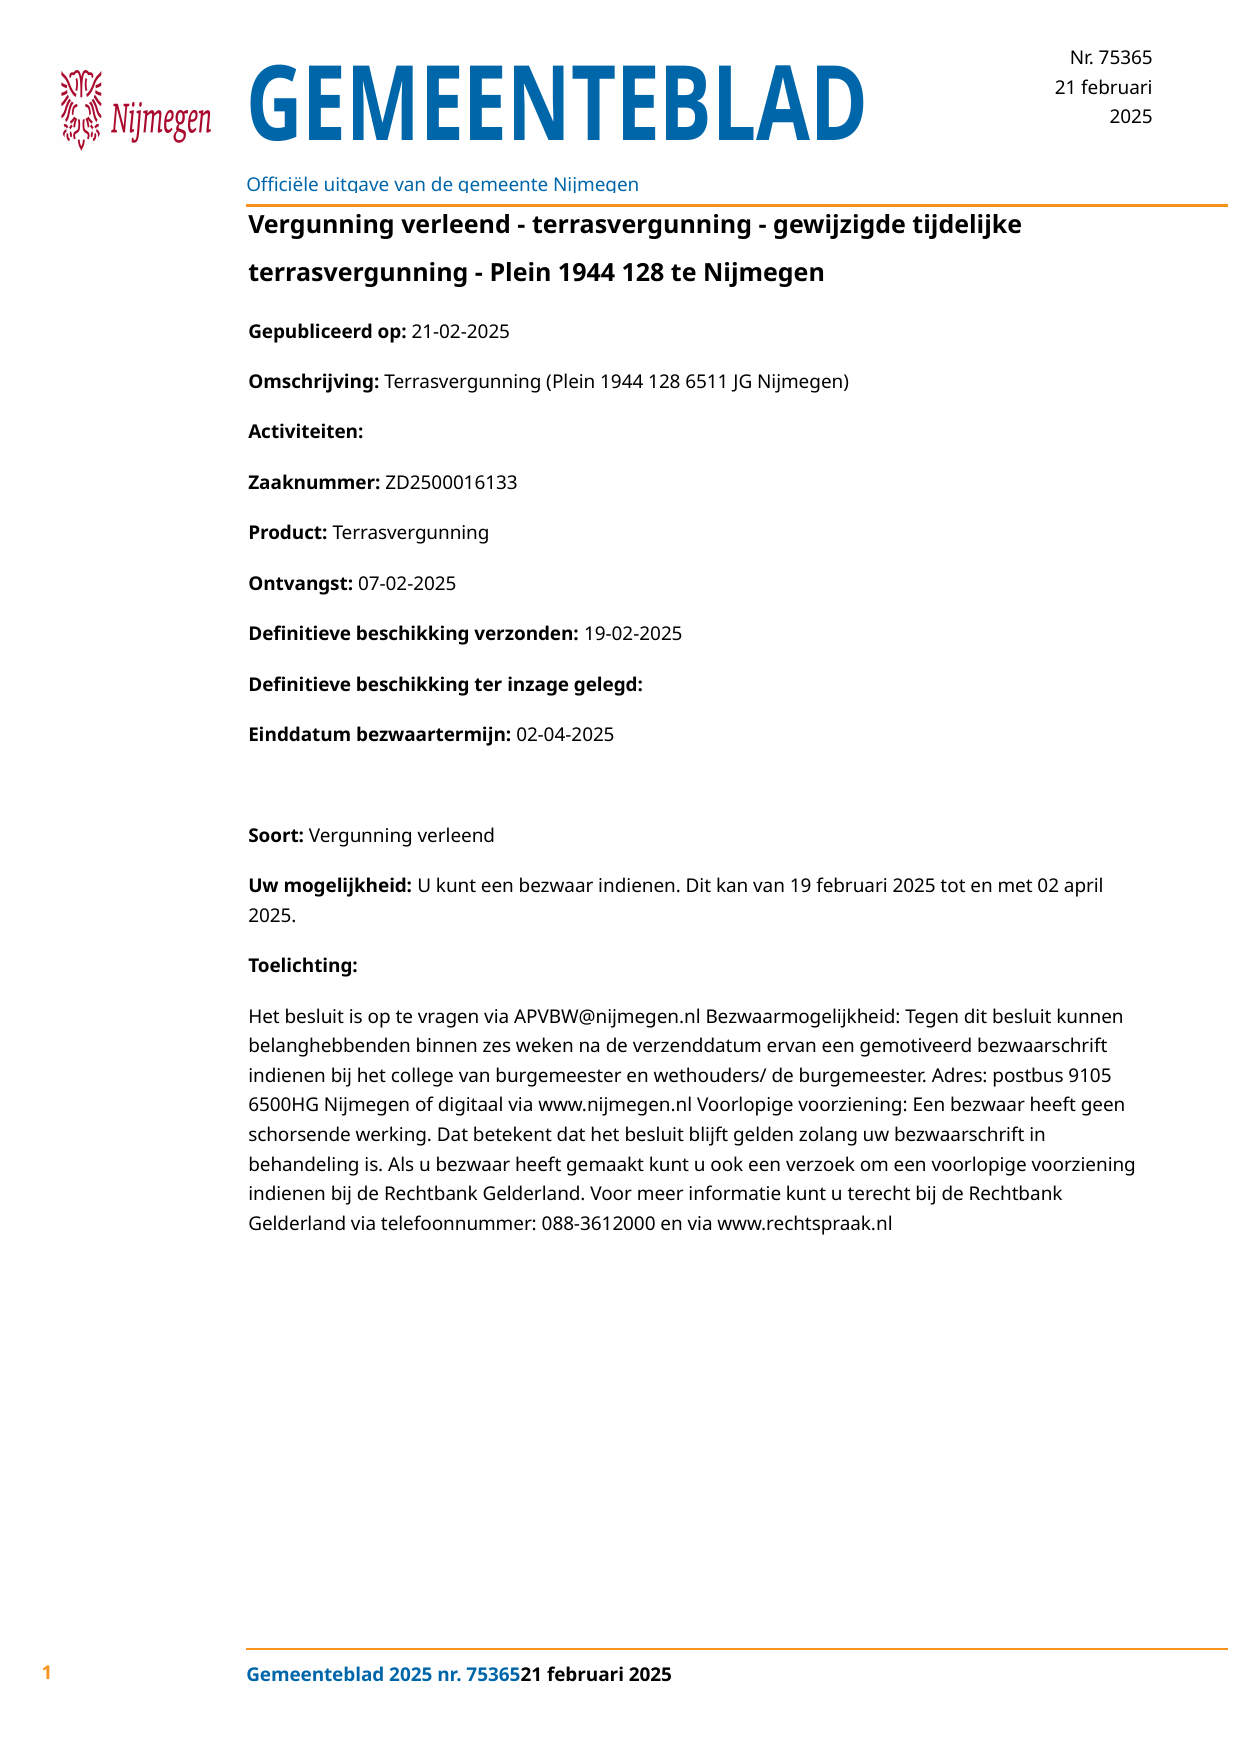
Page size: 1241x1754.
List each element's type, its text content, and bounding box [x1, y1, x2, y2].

text Definitieve beschikking verzonden: 19-02-2025 [248, 620, 1152, 646]
text Ontvangst: 07-02-2025 [248, 570, 1152, 596]
text Vergunning verleend - terrasvergunning - gewijzigde tijdelijke terrasvergunning - Plein 1944 128 te Nijmegen [248, 207, 1152, 288]
text Soort: Vergunning verleend [248, 822, 1152, 848]
text Product: Terrasvergunning [248, 519, 1152, 545]
text Het besluit is op te vragen via APVBW@nijmegen.nl Bezwaarmogelijkheid: Tegen dit besluit kunnen belanghebbenden binnen zes weken na de verzenddatum ervan een gemotiveerd bezwaarschrift indienen bij het college van burgemeester en wethouders/ de burgemeester. Adres: postbus 9105 6500HG Nijmegen of digitaal via www.nijmegen.nl Voorlopige voorziening: Een bezwaar heeft geen schorsende werking. Dat betekent dat het besluit blijft gelden zolang uw bezwaarschrift in behandeling is. Als u bezwaar heeft gemaakt kunt u ook een verzoek om een voorlopige voorziening indienen bij de Rechtbank Gelderland. Voor meer informatie kunt u terecht bij de Rechtbank Gelderland via telefoonnummer: 088-3612000 en via www.rechtspraak.nl [248, 1003, 1152, 1236]
text Gepubliceerd op: 21-02-2025 [248, 318, 1152, 344]
picture [41, 47, 231, 172]
text Toelichting: [248, 952, 1152, 978]
text Uw mogelijkheid: U kunt een bezwaar indienen. Dit kan van 19 februari 2025 tot en met 02 april 2025. [248, 872, 1152, 928]
text Zaaknummer: ZD2500016133 [248, 469, 1152, 495]
text Einddatum bezwaartermijn: 02-04-2025 [248, 721, 1152, 747]
text Definitieve beschikking ter inzage gelegd: [248, 671, 1152, 697]
text Activiteiten: [248, 419, 1152, 444]
text Omschrijving: Terrasvergunning (Plein 1944 128 6511 JG Nijmegen) [248, 368, 1152, 394]
